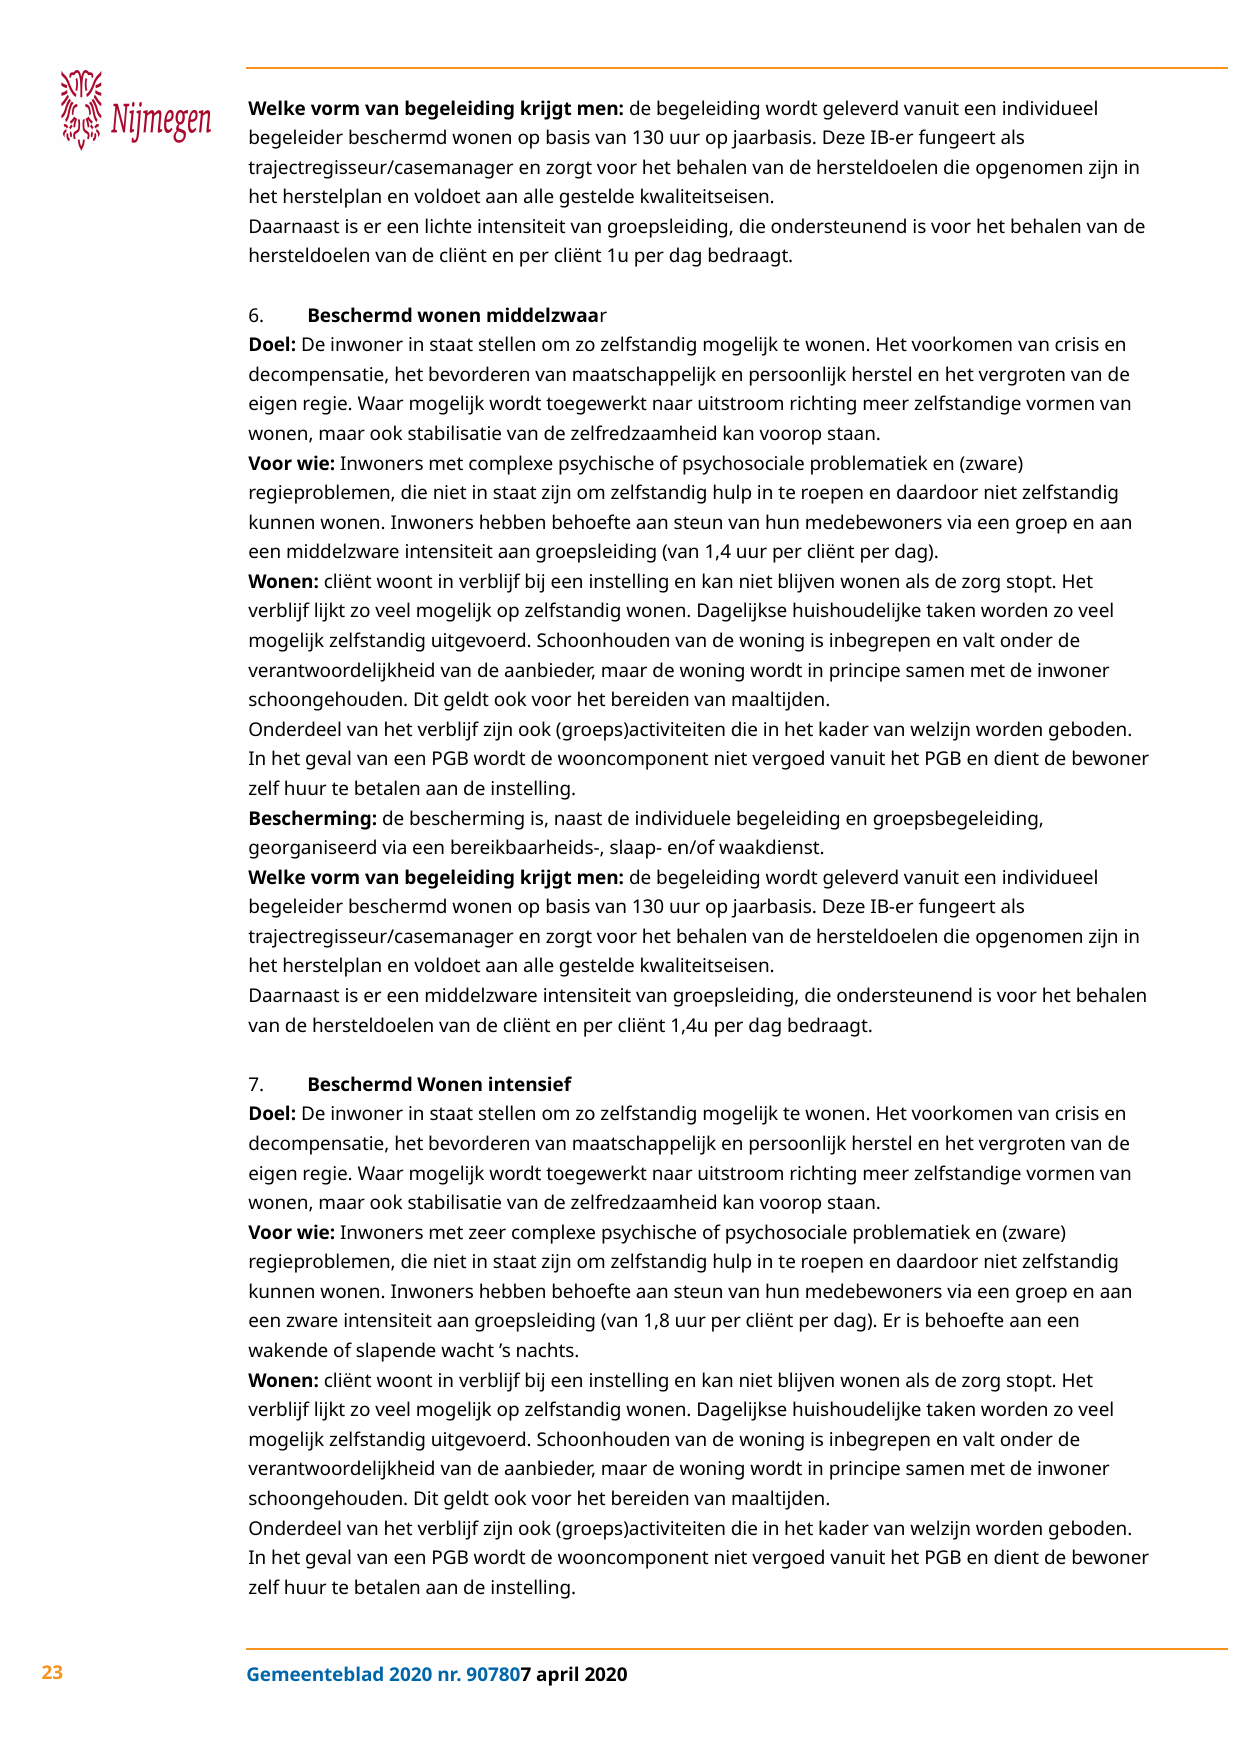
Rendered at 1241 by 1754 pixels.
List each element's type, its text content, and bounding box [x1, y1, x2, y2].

list Beschermd Wonen intensief [248, 1071, 1152, 1097]
text Bescherming: de bescherming is, naast de individuele begeleiding en groepsbegeleiding, georganiseerd via een bereikbaarheids-, slaap- en/of waakdienst. [248, 805, 1152, 860]
text Doel: De inwoner in staat stellen om zo zelfstandig mogelijk te wonen. Het voorkomen van crisis en decompensatie, het bevorderen van maatschappelijk en persoonlijk herstel en het vergroten van de eigen regie. Waar mogelijk wordt toegewerkt naar uitstroom richting meer zelfstandige vormen van wonen, maar ook stabilisatie van de zelfredzaamheid kan voorop staan. [248, 1101, 1152, 1215]
picture [41, 47, 231, 172]
text Voor wie: Inwoners met zeer complexe psychische of psychosociale problematiek en (zware) regieproblemen, die niet in staat zijn om zelfstandig hulp in te roepen en daardoor niet zelfstandig kunnen wonen. Inwoners hebben behoefte aan steun van hun medebewoners via een groep en aan een zware intensiteit aan groepsleiding (van 1,8 uur per cliënt per dag). Er is behoefte aan een wakende of slapende wacht ’s nachts. [248, 1219, 1152, 1363]
text Doel: De inwoner in staat stellen om zo zelfstandig mogelijk te wonen. Het voorkomen van crisis en decompensatie, het bevorderen van maatschappelijk en persoonlijk herstel en het vergroten van de eigen regie. Waar mogelijk wordt toegewerkt naar uitstroom richting meer zelfstandige vormen van wonen, maar ook stabilisatie van de zelfredzaamheid kan voorop staan. [248, 331, 1152, 446]
text In het geval van een PGB wordt de wooncomponent niet vergoed vanuit het PGB en dient de bewoner zelf huur te betalen aan de instelling. [248, 746, 1152, 801]
text Daarnaast is er een middelzware intensiteit van groepsleiding, die ondersteunend is voor het behalen van de hersteldoelen van de cliënt en per cliënt 1,4u per dag bedraagt. [248, 982, 1152, 1038]
text Onderdeel van het verblijf zijn ook (groeps)activiteiten die in het kader van welzijn worden geboden. [248, 716, 1152, 742]
text In het geval van een PGB wordt de wooncomponent niet vergoed vanuit het PGB en dient de bewoner zelf huur te betalen aan de instelling. [248, 1544, 1152, 1600]
text Wonen: cliënt woont in verblijf bij een instelling en kan niet blijven wonen als de zorg stopt. Het verblijf lijkt zo veel mogelijk op zelfstandig wonen. Dagelijkse huishoudelijke taken worden zo veel mogelijk zelfstandig uitgevoerd. Schoonhouden van de woning is inbegrepen en valt onder de verantwoordelijkheid van de aanbieder, maar de woning wordt in principe samen met de inwoner schoongehouden. Dit geldt ook voor het bereiden van maaltijden. [248, 1367, 1152, 1511]
text Daarnaast is er een lichte intensiteit van groepsleiding, die ondersteunend is voor het behalen van de hersteldoelen van de cliënt en per cliënt 1u per dag bedraagt. [248, 213, 1152, 268]
text Onderdeel van het verblijf zijn ook (groeps)activiteiten die in het kader van welzijn worden geboden. [248, 1515, 1152, 1541]
text Voor wie: Inwoners met complexe psychische of psychosociale problematiek en (zware) regieproblemen, die niet in staat zijn om zelfstandig hulp in te roepen en daardoor niet zelfstandig kunnen wonen. Inwoners hebben behoefte aan steun van hun medebewoners via een groep en aan een middelzware intensiteit aan groepsleiding (van 1,4 uur per cliënt per dag). [248, 450, 1152, 564]
list Beschermd wonen middelzwaar [248, 302, 1152, 328]
text Wonen: cliënt woont in verblijf bij een instelling en kan niet blijven wonen als de zorg stopt. Het verblijf lijkt zo veel mogelijk op zelfstandig wonen. Dagelijkse huishoudelijke taken worden zo veel mogelijk zelfstandig uitgevoerd. Schoonhouden van de woning is inbegrepen en valt onder de verantwoordelijkheid van de aanbieder, maar de woning wordt in principe samen met de inwoner schoongehouden. Dit geldt ook voor het bereiden van maaltijden. [248, 568, 1152, 712]
text Welke vorm van begeleiding krijgt men: de begeleiding wordt geleverd vanuit een individueel begeleider beschermd wonen op basis van 130 uur op jaarbasis. Deze IB-er fungeert als trajectregisseur/casemanager en zorgt voor het behalen van de hersteldoelen die opgenomen zijn in het herstelplan en voldoet aan alle gestelde kwaliteitseisen. [248, 95, 1152, 209]
text Welke vorm van begeleiding krijgt men: de begeleiding wordt geleverd vanuit een individueel begeleider beschermd wonen op basis van 130 uur op jaarbasis. Deze IB-er fungeert als trajectregisseur/casemanager en zorgt voor het behalen van de hersteldoelen die opgenomen zijn in het herstelplan en voldoet aan alle gestelde kwaliteitseisen. [248, 864, 1152, 978]
